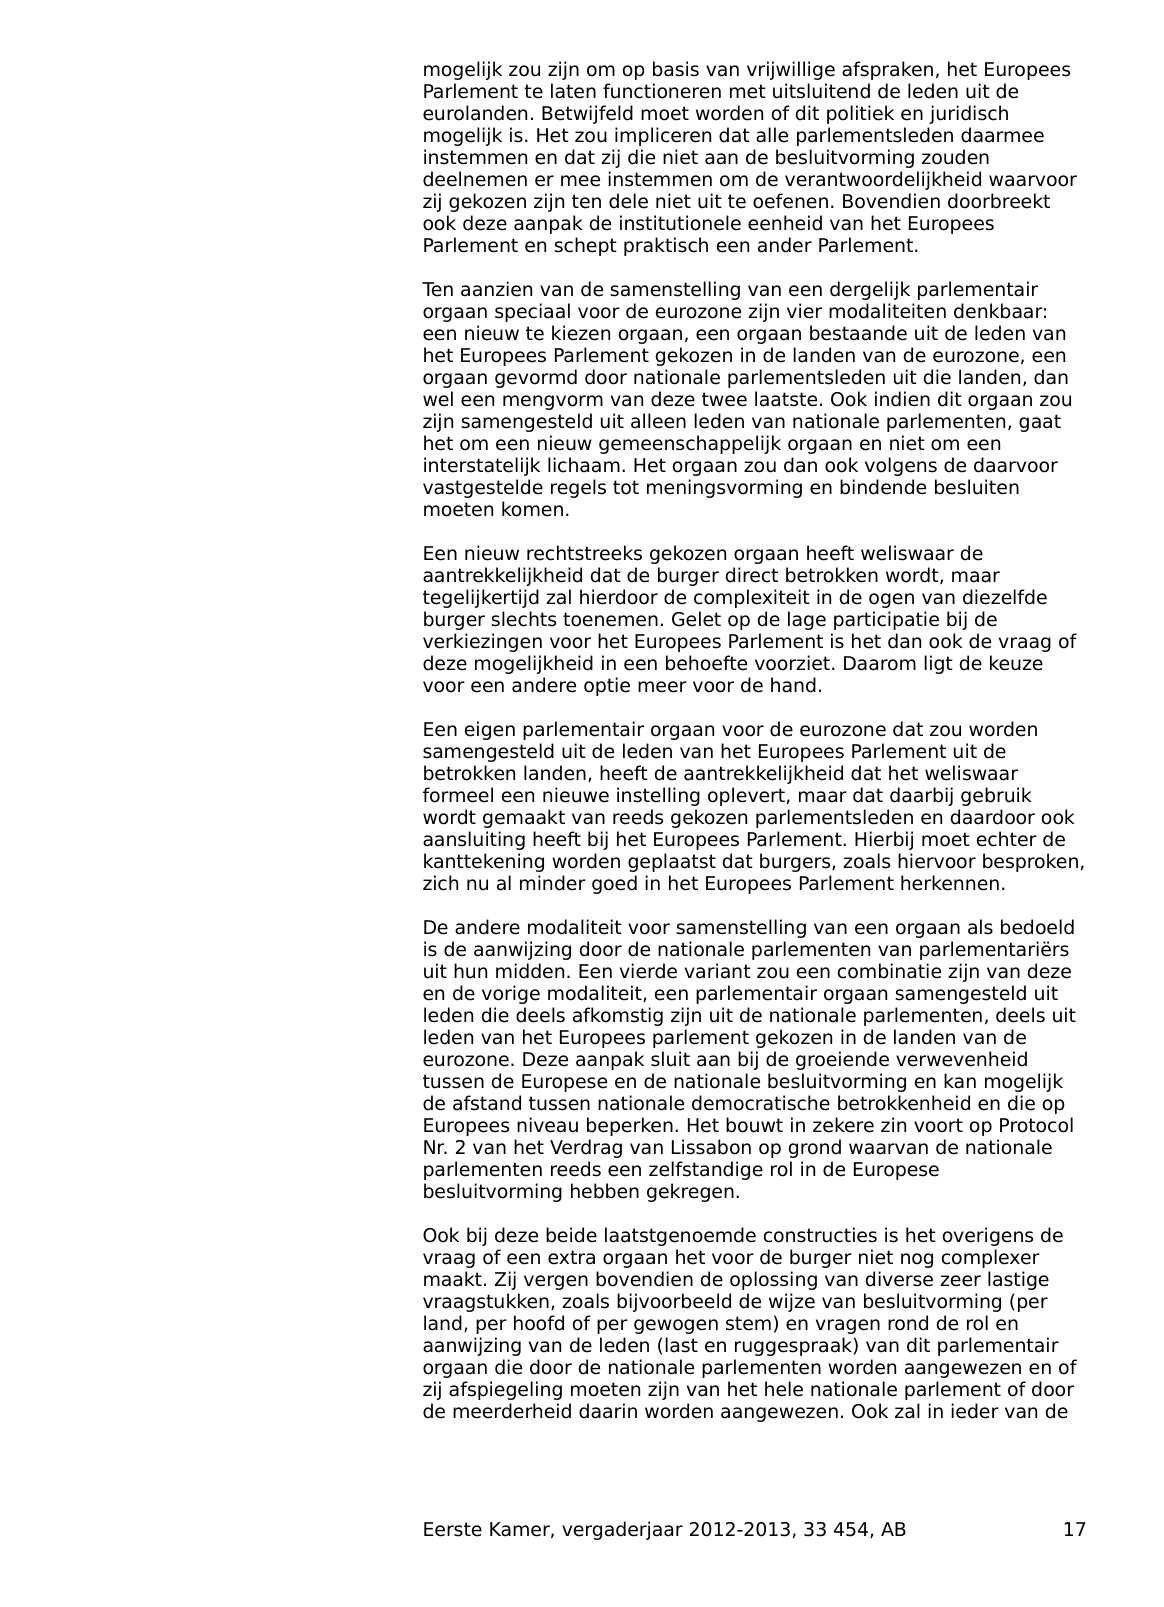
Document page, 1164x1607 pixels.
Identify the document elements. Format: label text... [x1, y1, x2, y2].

text De andere modaliteit voor samenstelling van een orgaan als bedoeld is de aanwijzing door de nationale parlementen van parlementariërs uit hun midden. Een vierde variant zou een combinatie zijn van deze en de vorige modaliteit, een parlementair orgaan samengesteld uit leden die deels afkomstig zijn uit de nationale parlementen, deels uit leden van het Europees parlement gekozen in de landen van de eurozone. Deze aanpak sluit aan bij de groeiende verwevenheid tussen de Europese en de nationale besluitvorming en kan mogelijk de afstand tussen nationale democratische betrokkenheid en die op Europees niveau beperken. Het bouwt in zekere zin voort op Protocol Nr. 2 van het Verdrag van Lissabon op grond waarvan de nationale parlementen reeds een zelfstandige rol in de Europese besluitvorming hebben gekregen. [422, 917, 1087, 1203]
text Een nieuw rechtstreeks gekozen orgaan heeft weliswaar de aantrekkelijkheid dat de burger direct betrokken wordt, maar tegelijkertijd zal hierdoor de complexiteit in de ogen van diezelfde burger slechts toenemen. Gelet op de lage participatie bij de verkiezingen voor het Europees Parlement is het dan ook de vraag of deze mogelijkheid in een behoefte voorziet. Daarom ligt de keuze voor een andere optie meer voor de hand. [422, 543, 1087, 697]
text Ten aanzien van de samenstelling van een dergelijk parlementair orgaan speciaal voor de eurozone zijn vier modaliteiten denkbaar: een nieuw te kiezen orgaan, een orgaan bestaande uit de leden van het Europees Parlement gekozen in de landen van de eurozone, een orgaan gevormd door nationale parlementsleden uit die landen, dan wel een mengvorm van deze twee laatste. Ook indien dit orgaan zou zijn samengesteld uit alleen leden van nationale parlementen, gaat het om een nieuw gemeenschappelijk orgaan en niet om een interstatelijk lichaam. Het orgaan zou dan ook volgens de daarvoor vastgestelde regels tot meningsvorming en bindende besluiten moeten komen. [422, 279, 1087, 521]
text Ook bij deze beide laatstgenoemde constructies is het overigens de vraag of een extra orgaan het voor de burger niet nog complexer maakt. Zij vergen bovendien de oplossing van diverse zeer lastige vraagstukken, zoals bijvoorbeeld de wijze van besluitvorming (per land, per hoofd of per gewogen stem) en vragen rond de rol en aanwijzing van de leden (last en ruggespraak) van dit parlementair orgaan die door de nationale parlementen worden aangewezen en of zij afspiegeling moeten zijn van het hele nationale parlement of door de meerderheid daarin worden aangewezen. Ook zal in ieder van de [422, 1225, 1087, 1423]
text mogelijk zou zijn om op basis van vrijwillige afspraken, het Europees Parlement te laten functioneren met uitsluitend de leden uit de eurolanden. Betwijfeld moet worden of dit politiek en juridisch mogelijk is. Het zou impliceren dat alle parlementsleden daarmee instemmen en dat zij die niet aan de besluitvorming zouden deelnemen er mee instemmen om de verantwoordelijkheid waarvoor zij gekozen zijn ten dele niet uit te oefenen. Bovendien doorbreekt ook deze aanpak de institutionele eenheid van het Europees Parlement en schept praktisch een ander Parlement. [422, 59, 1087, 257]
text Een eigen parlementair orgaan voor de eurozone dat zou worden samengesteld uit de leden van het Europees Parlement uit de betrokken landen, heeft de aantrekkelijkheid dat het weliswaar formeel een nieuwe instelling oplevert, maar dat daarbij gebruik wordt gemaakt van reeds gekozen parlementsleden en daardoor ook aansluiting heeft bij het Europees Parlement. Hierbij moet echter de kanttekening worden geplaatst dat burgers, zoals hiervoor besproken, zich nu al minder goed in het Europees Parlement herkennen. [422, 719, 1087, 895]
